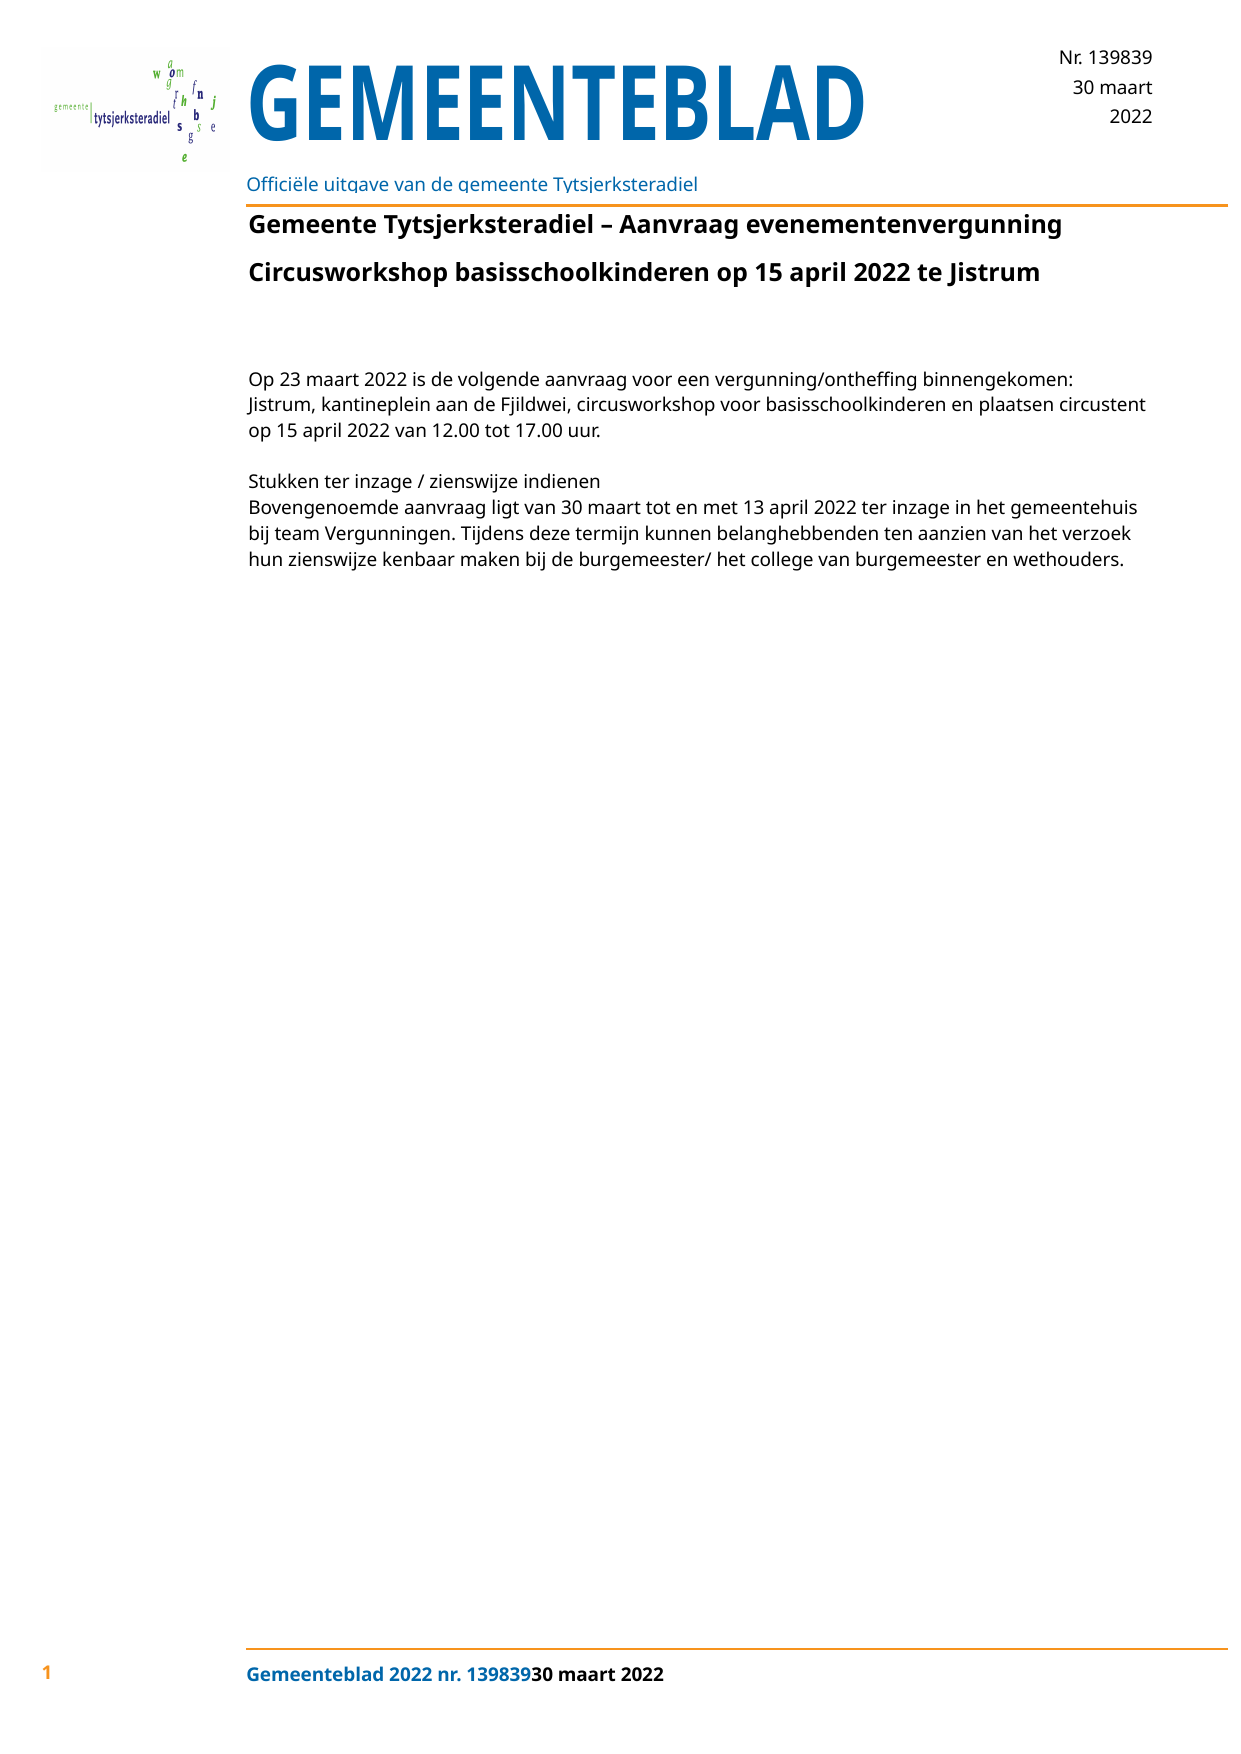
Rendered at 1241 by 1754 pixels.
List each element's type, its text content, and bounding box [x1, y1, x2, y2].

text Gemeente Tytsjerksteradiel – Aanvraag evenementenvergunning Circusworkshop basisschoolkinderen op 15 april 2022 te Jistrum [248, 207, 1152, 288]
picture [41, 47, 231, 172]
text Jistrum, kantineplein aan de Fjildwei, circusworkshop voor basisschoolkinderen en plaatsen circustent op 15 april 2022 van 12.00 tot 17.00 uur. [248, 391, 1152, 443]
text Bovengenoemde aanvraag ligt van 30 maart tot en met 13 april 2022 ter inzage in het gemeentehuis bij team Vergunningen. Tijdens deze termijn kunnen belanghebbenden ten aanzien van het verzoek hun zienswijze kenbaar maken bij de burgemeester/ het college van burgemeester en wethouders. [248, 494, 1152, 572]
text Op 23 maart 2022 is de volgende aanvraag voor een vergunning/ontheffing binnengekomen: [248, 366, 1152, 391]
text Stukken ter inzage / zienswijze indienen [248, 469, 1152, 494]
